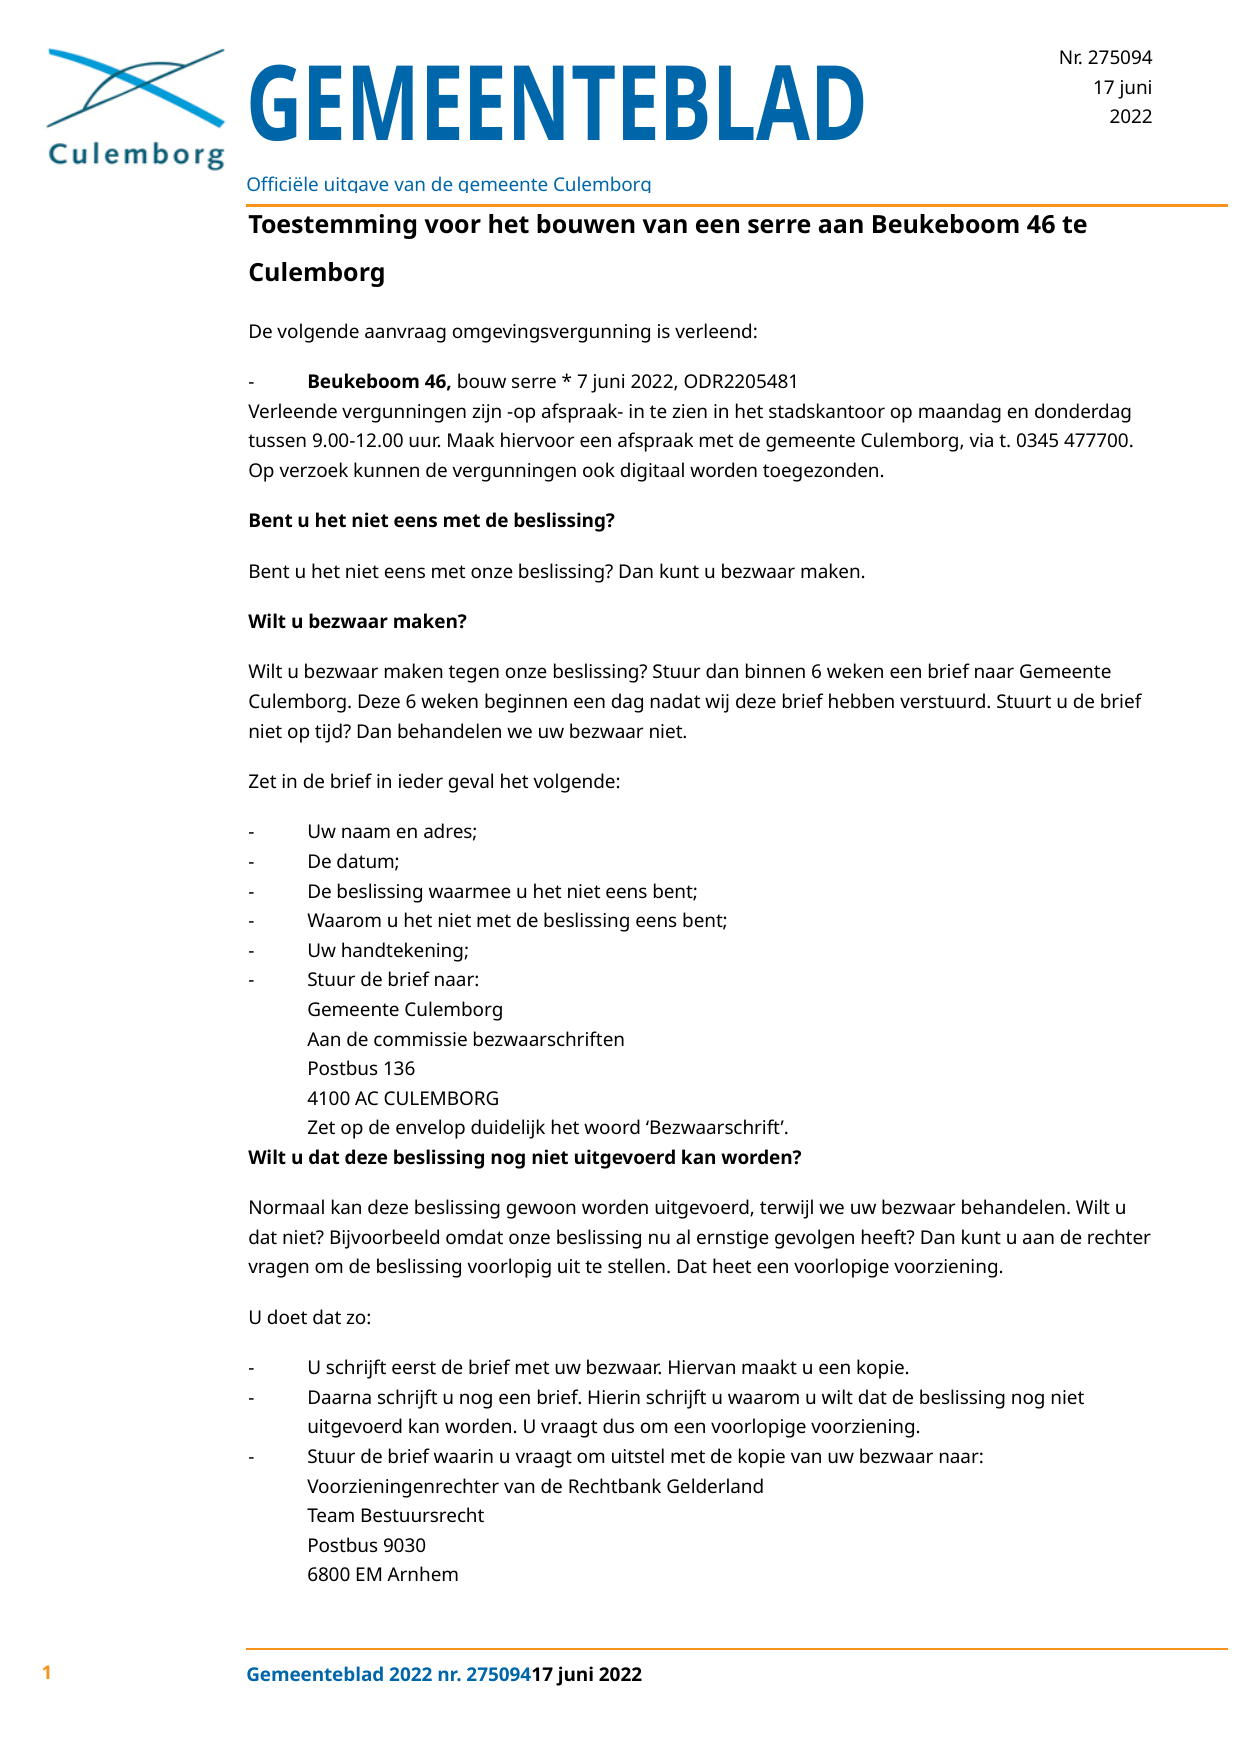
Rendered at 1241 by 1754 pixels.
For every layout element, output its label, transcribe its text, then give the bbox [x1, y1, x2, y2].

list Postbus 136 [248, 1055, 1152, 1081]
text Toestemming voor het bouwen van een serre aan Beukeboom 46 te Culemborg [248, 207, 1152, 288]
text Normaal kan deze beslissing gewoon worden uitgevoerd, terwijl we uw bezwaar behandelen. Wilt u dat niet? Bijvoorbeeld omdat onze beslissing nu al ernstige gevolgen heeft? Dan kunt u aan de rechter vragen om de beslissing voorlopig uit te stellen. Dat heet een voorlopige voorziening. [248, 1194, 1152, 1279]
list Uw naam en adres; [248, 819, 1152, 844]
text Zet in de brief in ieder geval het volgende: [248, 768, 1152, 794]
text De volgende aanvraag omgevingsvergunning is verleend: [248, 318, 1152, 344]
list Waarom u het niet met de beslissing eens bent; [248, 907, 1152, 933]
text Wilt u bezwaar maken? [248, 608, 1152, 634]
list De datum; [248, 848, 1152, 874]
list Team Bestuursrecht [248, 1502, 1152, 1528]
list Voorzieningenrechter van de Rechtbank Gelderland [248, 1473, 1152, 1499]
list Beukeboom 46, bouw serre * 7 juni 2022, ODR2205481 [248, 368, 1152, 394]
text Wilt u bezwaar maken tegen onze beslissing? Stuur dan binnen 6 weken een brief naar Gemeente Culemborg. Deze 6 weken beginnen een dag nadat wij deze brief hebben verstuurd. Stuurt u de brief niet op tijd? Dan behandelen we uw bezwaar niet. [248, 659, 1152, 744]
picture [41, 47, 231, 172]
list 4100 AC CULEMBORG [248, 1085, 1152, 1111]
list Uw handtekening; [248, 937, 1152, 963]
text Bent u het niet eens met onze beslissing? Dan kunt u bezwaar maken. [248, 558, 1152, 584]
list U schrijft eerst de brief met uw bezwaar. Hiervan maakt u een kopie. [248, 1354, 1152, 1380]
list Stuur de brief naar: [248, 967, 1152, 992]
list Zet op de envelop duidelijk het woord ‘Bezwaarschrift’. [248, 1114, 1152, 1140]
text Bent u het niet eens met de beslissing? [248, 507, 1152, 533]
text Wilt u dat deze beslissing nog niet uitgevoerd kan worden? [248, 1144, 1152, 1170]
text Verleende vergunningen zijn -op afspraak- in te zien in het stadskantoor op maandag en donderdag tussen 9.00-12.00 uur. Maak hiervoor een afspraak met de gemeente Culemborg, via t. 0345 477700. Op verzoek kunnen de vergunningen ook digitaal worden toegezonden. [248, 398, 1152, 483]
list Gemeente Culemborg [248, 996, 1152, 1022]
list 6800 EM Arnhem [248, 1562, 1152, 1587]
list Aan de commissie bezwaarschriften [248, 1026, 1152, 1052]
text U doet dat zo: [248, 1304, 1152, 1330]
list De beslissing waarmee u het niet eens bent; [248, 878, 1152, 904]
list Daarna schrijft u nog een brief. Hierin schrijft u waarom u wilt dat de beslissing nog niet uitgevoerd kan worden. U vraagt dus om een voorlopige voorziening. [248, 1384, 1152, 1439]
list Stuur de brief waarin u vraagt om uitstel met de kopie van uw bezwaar naar: [248, 1443, 1152, 1469]
list Postbus 9030 [248, 1532, 1152, 1558]
